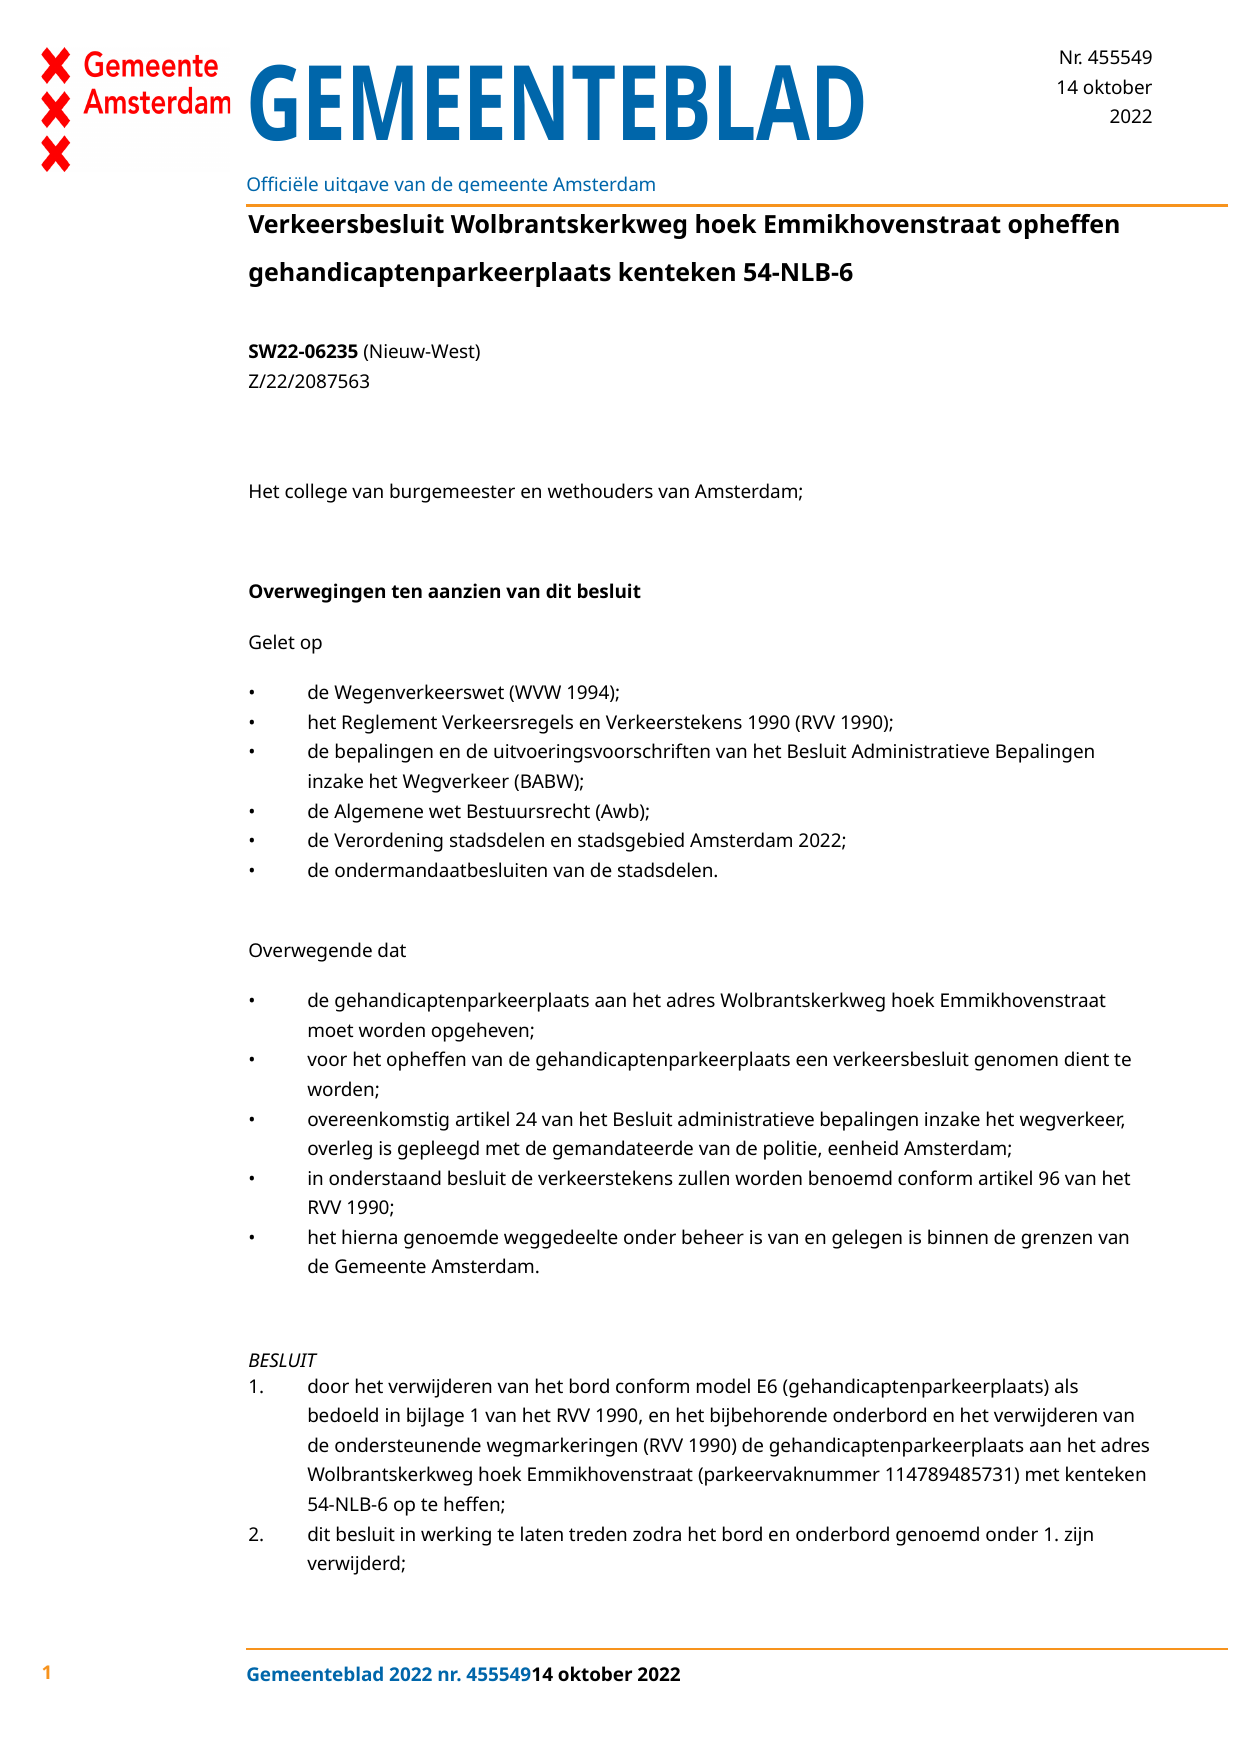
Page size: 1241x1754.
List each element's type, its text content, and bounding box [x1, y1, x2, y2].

text Het college van burgemeester en wethouders van Amsterdam; [248, 478, 1152, 503]
text Gelet op [248, 629, 1152, 655]
list de gehandicaptenparkeerplaats aan het adres Wolbrantskerkweg hoek Emmikhovenstraat moet worden opgeheven; [248, 987, 1152, 1043]
list het hierna genoemde weggedeelte onder beheer is van en gelegen is binnen de grenzen van de Gemeente Amsterdam. [248, 1224, 1152, 1279]
text Overwegingen ten aanzien van dit besluit [248, 579, 1152, 604]
text Z/22/2087563 [248, 368, 1152, 394]
list de ondermandaatbesluiten van de stadsdelen. [248, 857, 1152, 883]
list het Reglement Verkeersregels en Verkeerstekens 1990 (RVV 1990); [248, 709, 1152, 735]
text SW22-06235 (Nieuw-West) [248, 339, 1152, 364]
list de Verordening stadsdelen en stadsgebied Amsterdam 2022; [248, 827, 1152, 853]
list voor het opheffen van de gehandicaptenparkeerplaats een verkeersbesluit genomen dient te worden; [248, 1047, 1152, 1102]
list de bepalingen en de uitvoeringsvoorschriften van het Besluit Administratieve Bepalingen inzake het Wegverkeer (BABW); [248, 739, 1152, 794]
list dit besluit in werking te laten treden zodra het bord en onderbord genoemd onder 1. zijn verwijderd; [248, 1521, 1152, 1576]
picture [41, 47, 231, 172]
text BESLUIT [248, 1347, 1152, 1373]
text Verkeersbesluit Wolbrantskerkweg hoek Emmikhovenstraat opheffen gehandicaptenparkeerplaats kenteken 54-NLB-6 [248, 207, 1152, 288]
list in onderstaand besluit de verkeerstekens zullen worden benoemd conform artikel 96 van het RVV 1990; [248, 1165, 1152, 1220]
list door het verwijderen van het bord conform model E6 (gehandicaptenparkeerplaats) als bedoeld in bijlage 1 van het RVV 1990, en het bijbehorende onderbord en het verwijderen van de ondersteunende wegmarkeringen (RVV 1990) de gehandicaptenparkeerplaats aan het adres Wolbrantskerkweg hoek Emmikhovenstraat (parkeervaknummer 114789485731) met kenteken 54-NLB-6 op te heffen; [248, 1373, 1152, 1517]
list de Wegenverkeerswet (WVW 1994); [248, 679, 1152, 705]
list de Algemene wet Bestuursrecht (Awb); [248, 798, 1152, 823]
list overeenkomstig artikel 24 van het Besluit administratieve bepalingen inzake het wegverkeer, overleg is gepleegd met de gemandateerde van de politie, eenheid Amsterdam; [248, 1106, 1152, 1161]
text Overwegende dat [248, 937, 1152, 963]
